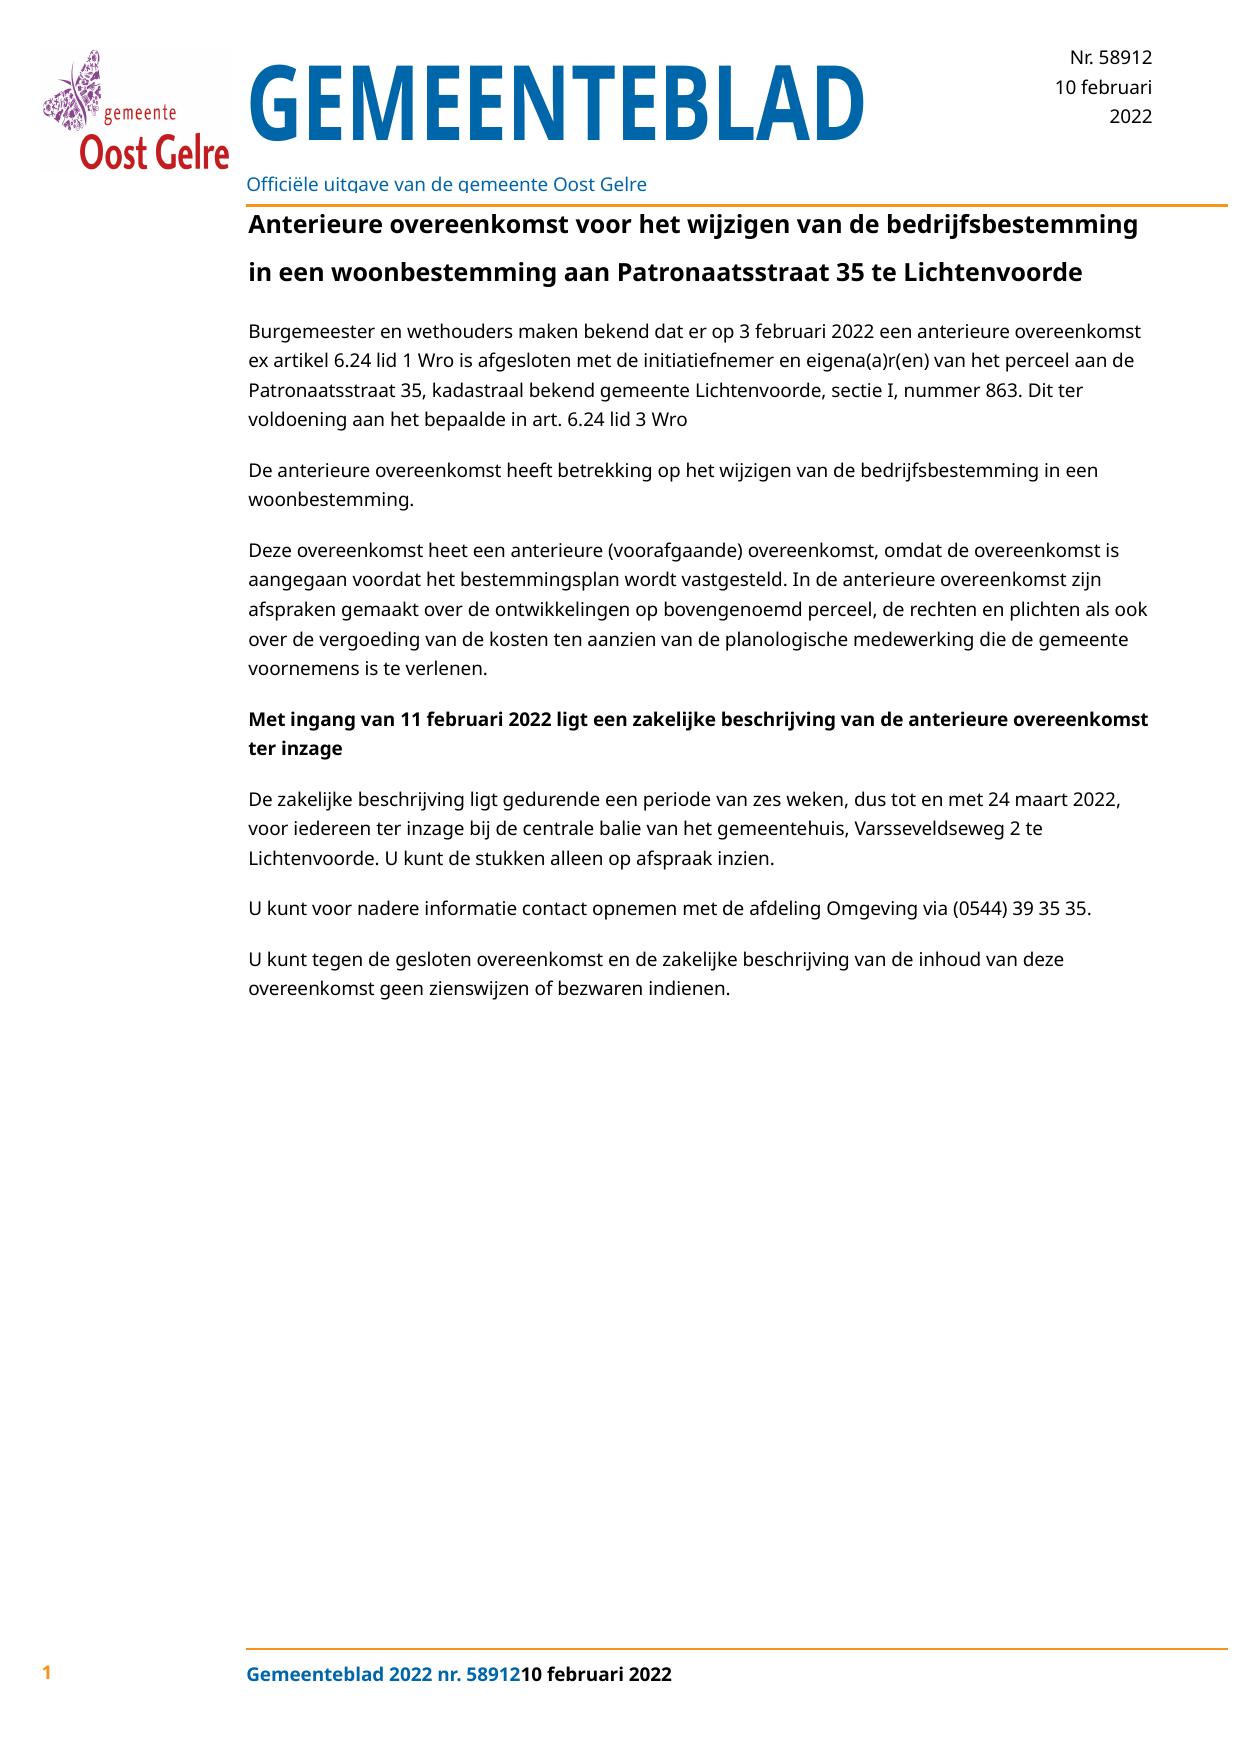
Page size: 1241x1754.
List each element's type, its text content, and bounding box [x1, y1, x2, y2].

text Anterieure overeenkomst voor het wijzigen van de bedrijfsbestemming in een woonbestemming aan Patronaatsstraat 35 te Lichtenvoorde [248, 207, 1152, 288]
text Met ingang van 11 februari 2022 ligt een zakelijke beschrijving van de anterieure overeenkomst ter inzage [248, 706, 1152, 761]
picture [41, 47, 231, 172]
text De anterieure overeenkomst heeft betrekking op het wijzigen van de bedrijfsbestemming in een woonbestemming. [248, 457, 1152, 512]
text U kunt tegen de gesloten overeenkomst en de zakelijke beschrijving van de inhoud van deze overeenkomst geen zienswijzen of bezwaren indienen. [248, 946, 1152, 1001]
text U kunt voor nadere informatie contact opnemen met de afdeling Omgeving via (0544) 39 35 35. [248, 895, 1152, 921]
text Deze overeenkomst heet een anterieure (voorafgaande) overeenkomst, omdat de overeenkomst is aangegaan voordat het bestemmingsplan wordt vastgesteld. In de anterieure overeenkomst zijn afspraken gemaakt over de ontwikkelingen op bovengenoemd perceel, de rechten en plichten als ook over de vergoeding van de kosten ten aanzien van de planologische medewerking die de gemeente voornemens is te verlenen. [248, 537, 1152, 681]
text De zakelijke beschrijving ligt gedurende een periode van zes weken, dus tot en met 24 maart 2022, voor iedereen ter inzage bij de centrale balie van het gemeentehuis, Varsseveldseweg 2 te Lichtenvoorde. U kunt de stukken alleen op afspraak inzien. [248, 786, 1152, 871]
text Burgemeester en wethouders maken bekend dat er op 3 februari 2022 een anterieure overeenkomst ex artikel 6.24 lid 1 Wro is afgesloten met de initiatiefnemer en eigena(a)r(en) van het perceel aan de Patronaatsstraat 35, kadastraal bekend gemeente Lichtenvoorde, sectie I, nummer 863. Dit ter voldoening aan het bepaalde in art. 6.24 lid 3 Wro [248, 318, 1152, 432]
